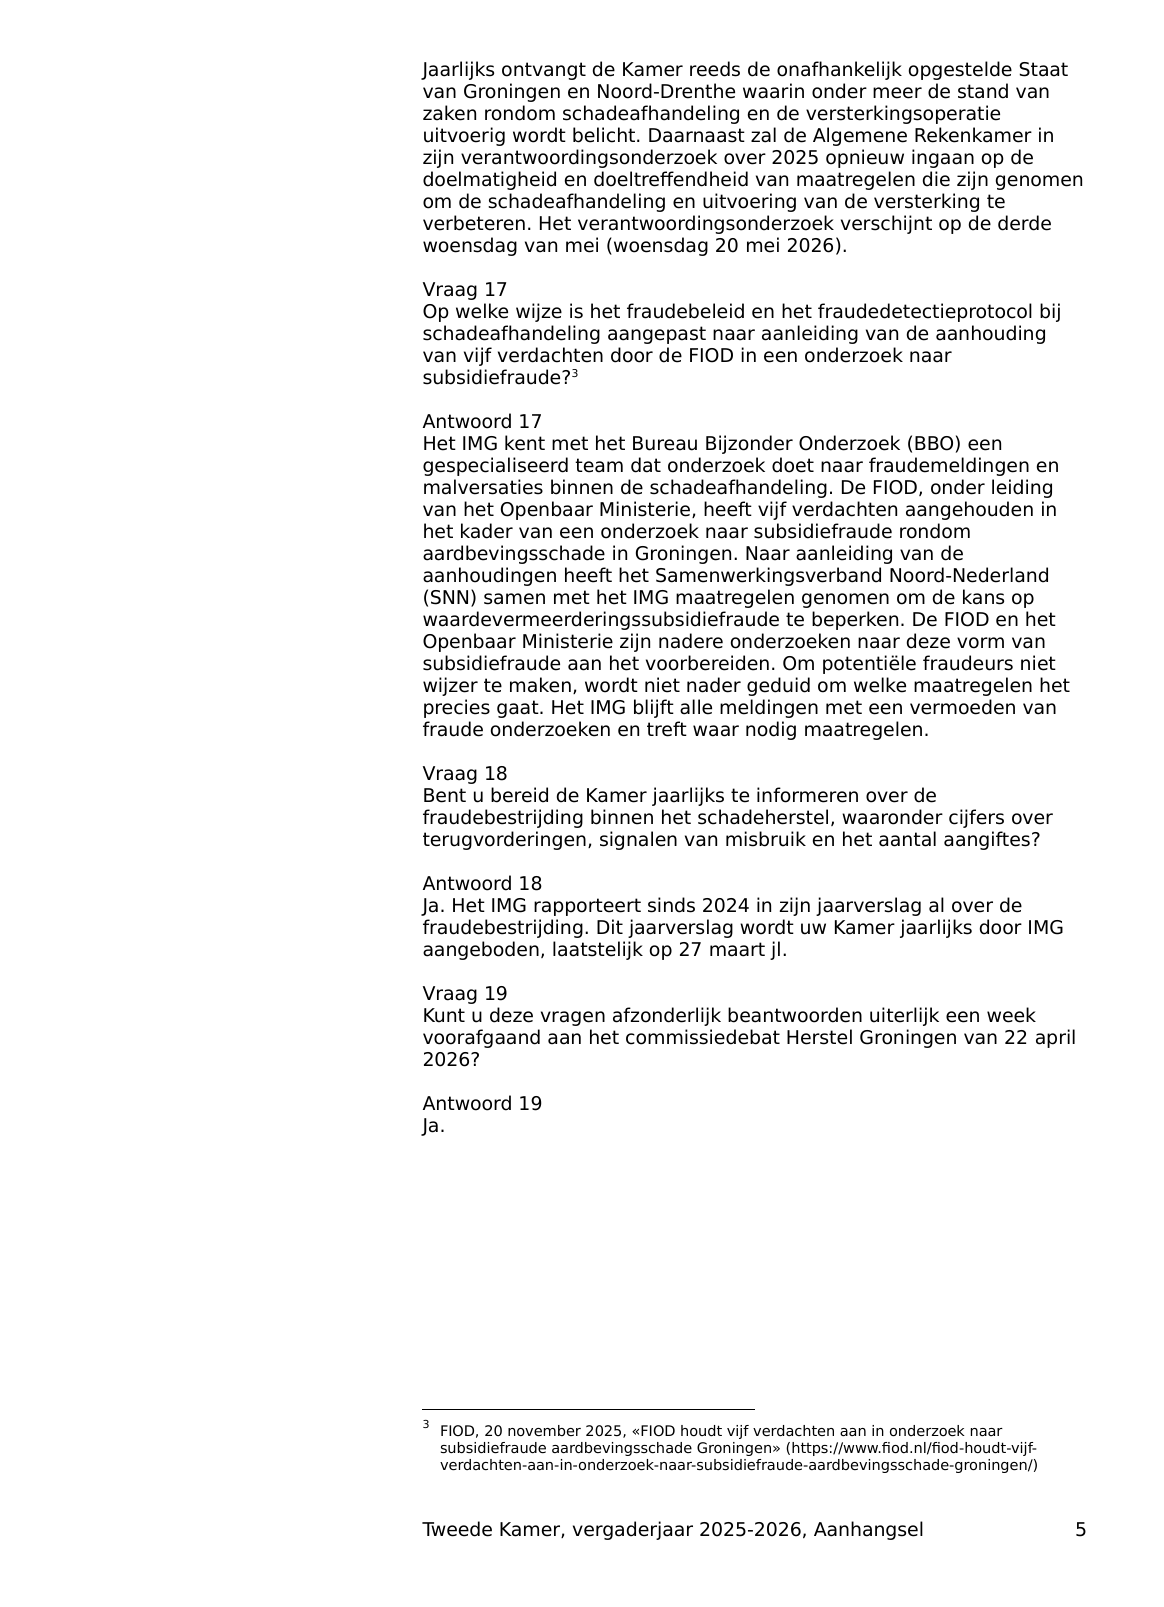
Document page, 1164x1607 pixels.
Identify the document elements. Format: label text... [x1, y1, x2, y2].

text Vraag 19 [422, 983, 1087, 1005]
text Op welke wijze is het fraudebeleid en het fraudedetectieprotocol bij schadeafhandeling aangepast naar aanleiding van de aanhouding van vijf verdachten door de FIOD in een onderzoek naar subsidiefraude? [422, 301, 1087, 389]
text Ja. Het IMG rapporteert sinds 2024 in zijn jaarverslag al over de fraudebestrijding. Dit jaarverslag wordt uw Kamer jaarlijks door IMG aangeboden, laatstelijk op 27 maart jl. [422, 895, 1087, 961]
text Vraag 17 [422, 279, 1087, 301]
text Het IMG kent met het Bureau Bijzonder Onderzoek (BBO) een gespecialiseerd team dat onderzoek doet naar fraudemeldingen en malversaties binnen de schadeafhandeling. De FIOD, onder leiding van het Openbaar Ministerie, heeft vijf verdachten aangehouden in het kader van een onderzoek naar subsidiefraude rondom aardbevingsschade in Groningen. Naar aanleiding van de aanhoudingen heeft het Samenwerkingsverband Noord-Nederland (SNN) samen met het IMG maatregelen genomen om de kans op waardevermeerderingssubsidiefraude te beperken. De FIOD en het Openbaar Ministerie zijn nadere onderzoeken naar deze vorm van subsidiefraude aan het voorbereiden. Om potentiële fraudeurs niet wijzer te maken, wordt niet nader geduid om welke maatregelen het precies gaat. Het IMG blijft alle meldingen met een vermoeden van fraude onderzoeken en treft waar nodig maatregelen. [422, 433, 1087, 741]
text Antwoord 17 [422, 411, 1087, 433]
text Antwoord 19 [422, 1093, 1087, 1115]
text Antwoord 18 [422, 873, 1087, 895]
text Kunt u deze vragen afzonderlijk beantwoorden uiterlijk een week voorafgaand aan het commissiedebat Herstel Groningen van 22 april 2026? [422, 1005, 1087, 1071]
text FIOD, 20 november 2025, «FIOD houdt vijf verdachten aan in onderzoek naar subsidiefraude aardbevingsschade Groningen» (https://www.fiod.nl/fiod-houdt-vijf-verdachten-aan-in-onderzoek-naar-subsidiefraude-aardbevingsschade-groningen/) [422, 1418, 1087, 1474]
text Jaarlijks ontvangt de Kamer reeds de onafhankelijk opgestelde Staat van Groningen en Noord-Drenthe waarin onder meer de stand van zaken rondom schadeafhandeling en de versterkingsoperatie uitvoerig wordt belicht. Daarnaast zal de Algemene Rekenkamer in zijn verantwoordingsonderzoek over 2025 opnieuw ingaan op de doelmatigheid en doeltreffendheid van maatregelen die zijn genomen om de schadeafhandeling en uitvoering van de versterking te verbeteren. Het verantwoordingsonderzoek verschijnt op de derde woensdag van mei (woensdag 20 mei 2026). [422, 59, 1087, 257]
text Bent u bereid de Kamer jaarlijks te informeren over de fraudebestrijding binnen het schadeherstel, waaronder cijfers over terugvorderingen, signalen van misbruik en het aantal aangiftes? [422, 785, 1087, 851]
text Ja. [422, 1115, 1087, 1137]
text Vraag 18 [422, 763, 1087, 785]
